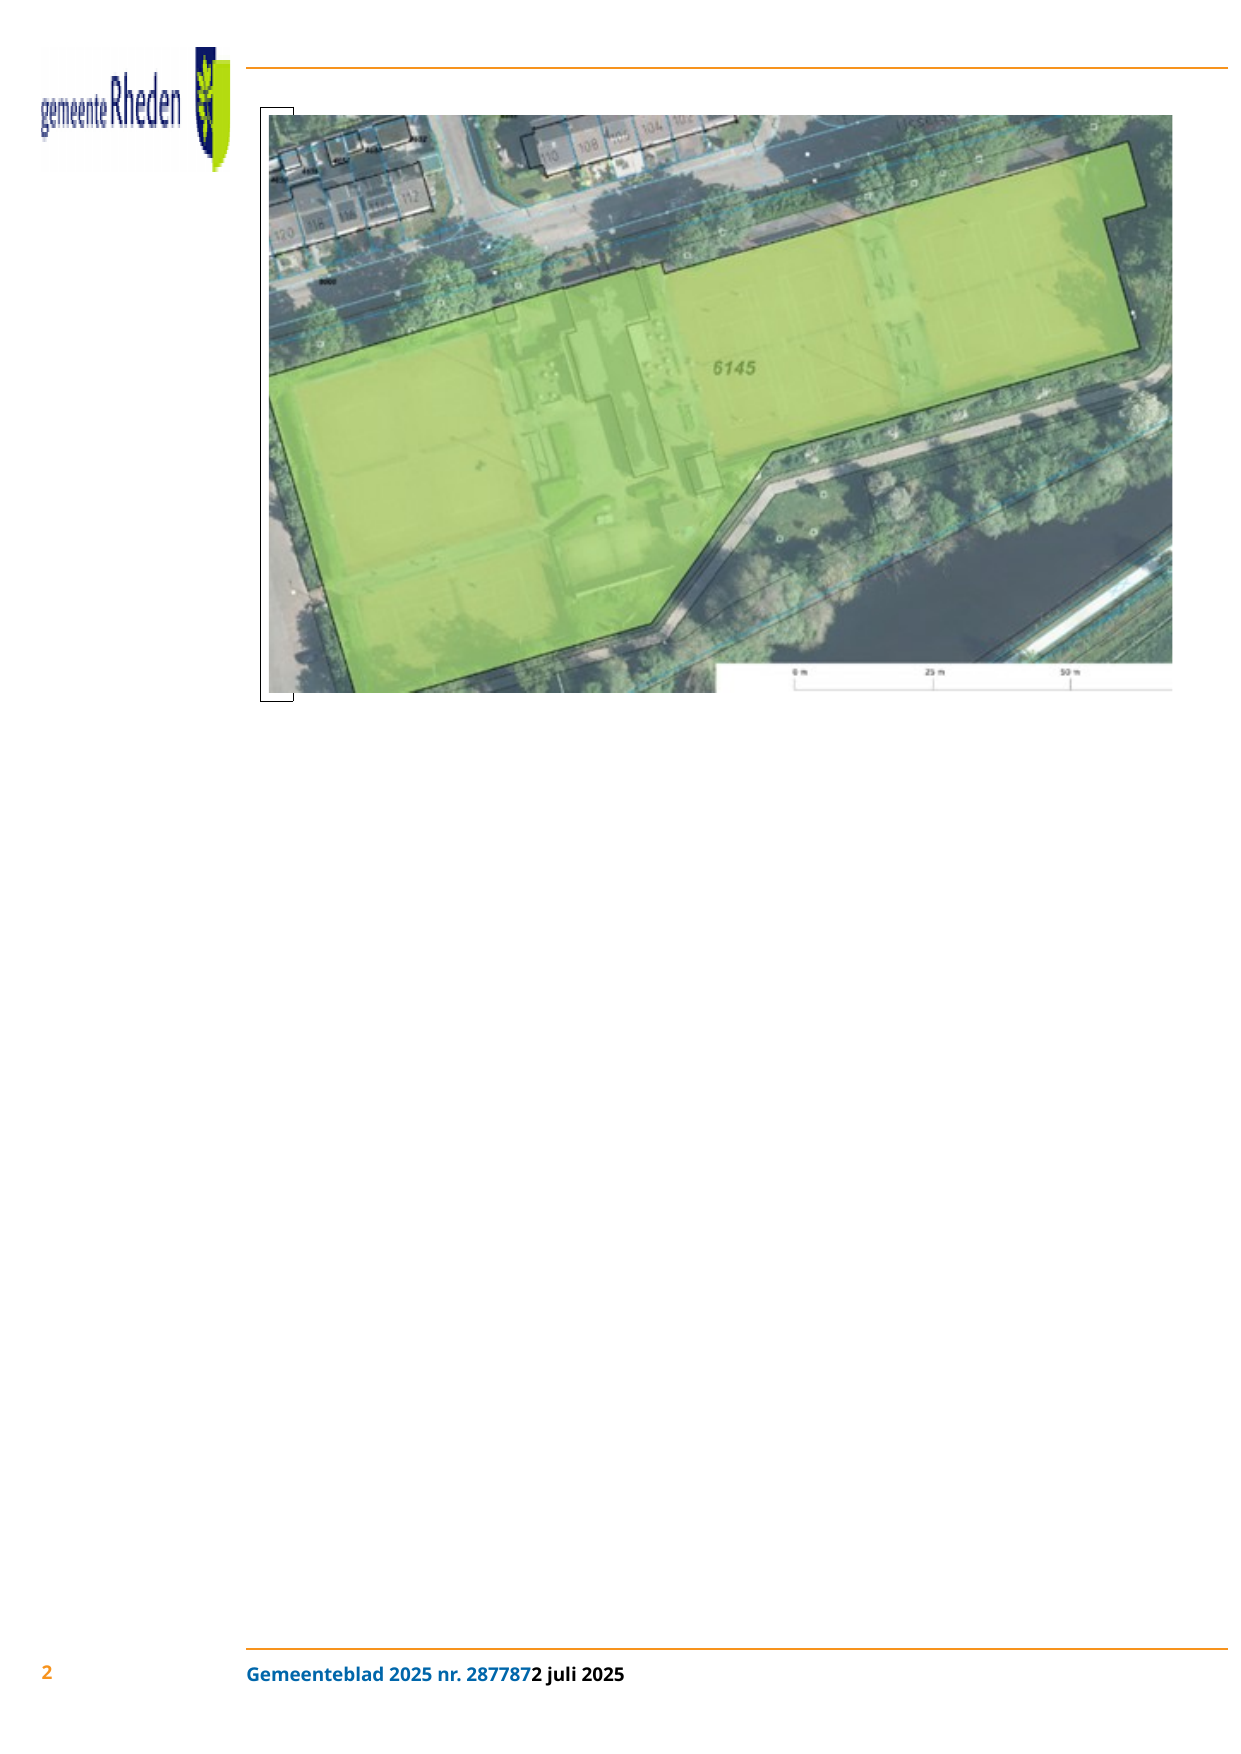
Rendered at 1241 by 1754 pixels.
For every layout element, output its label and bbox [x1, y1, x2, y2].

picture [41, 47, 231, 172]
picture [268, 115, 1173, 693]
